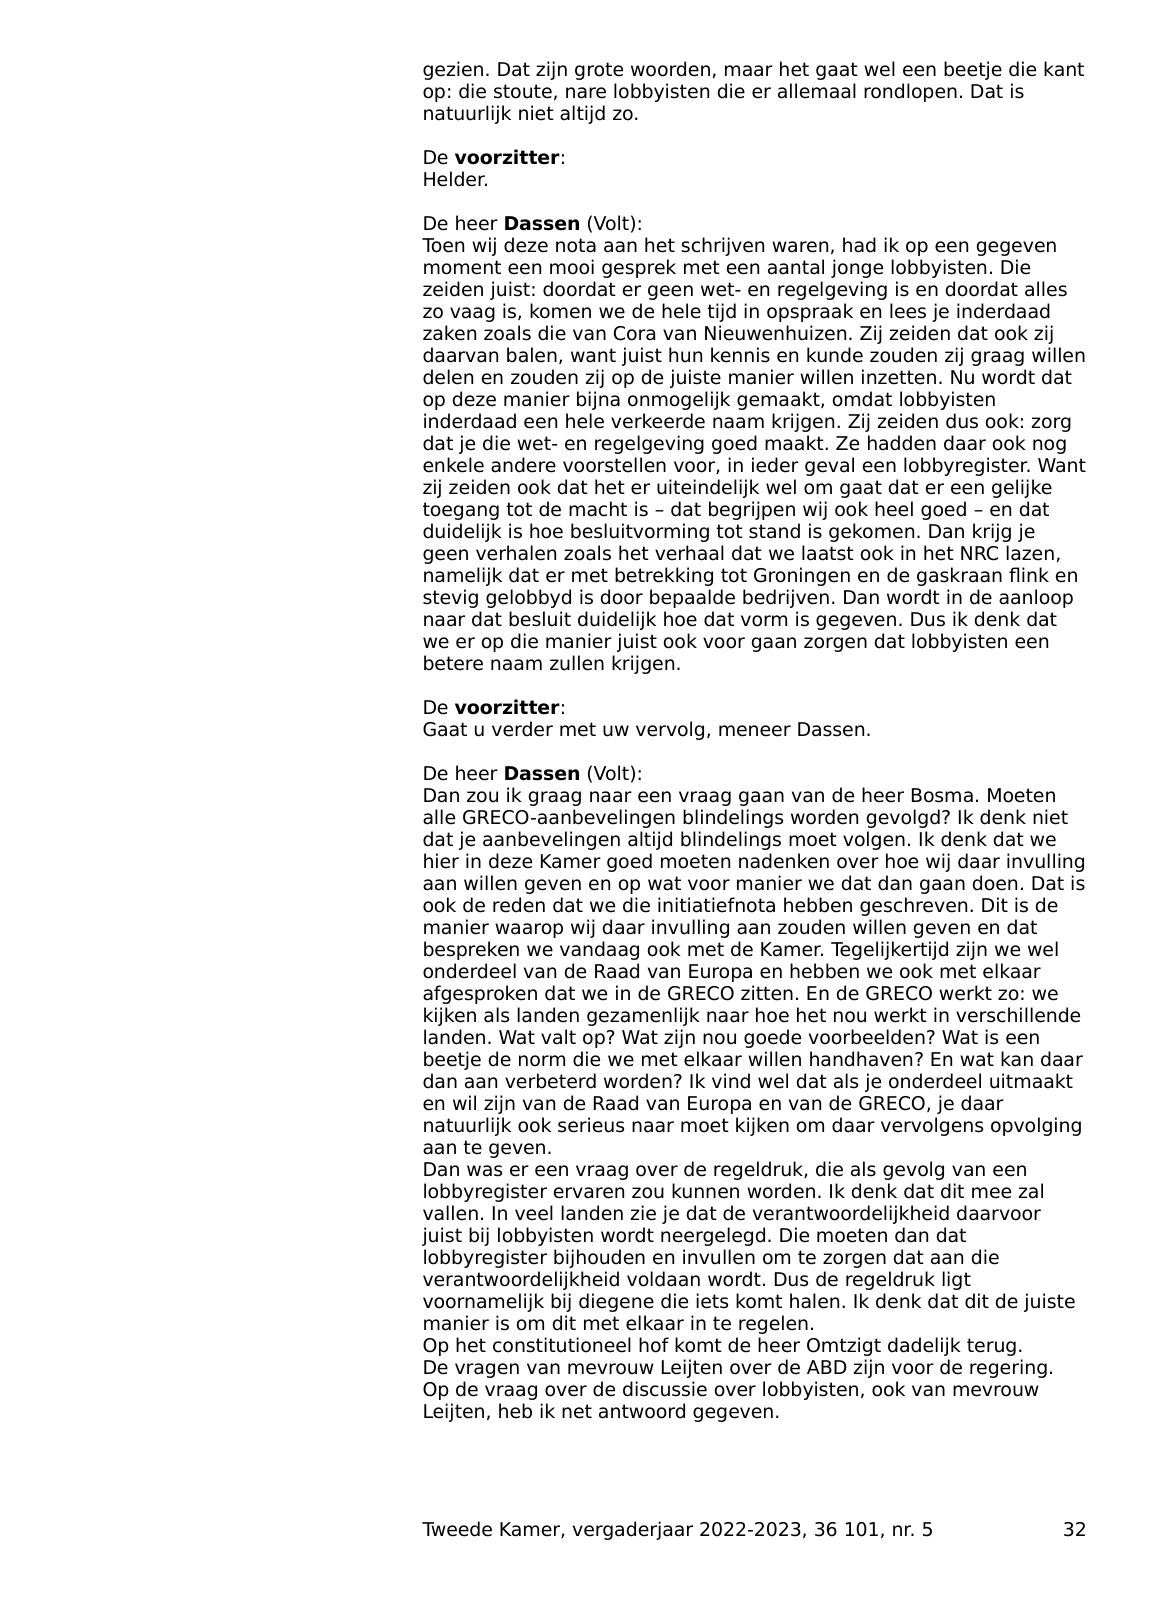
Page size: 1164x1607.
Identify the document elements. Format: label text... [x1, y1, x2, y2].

text Helder. [422, 169, 1087, 191]
text Op de vraag over de discussie over lobbyisten, ook van mevrouw Leijten, heb ik net antwoord gegeven. [422, 1379, 1087, 1423]
text Dan zou ik graag naar een vraag gaan van de heer Bosma. Moeten alle GRECO-aanbevelingen blindelings worden gevolgd? Ik denk niet dat je aanbevelingen altijd blindelings moet volgen. Ik denk dat we hier in deze Kamer goed moeten nadenken over hoe wij daar invulling aan willen geven en op wat voor manier we dat dan gaan doen. Dat is ook de reden dat we die initiatiefnota hebben geschreven. Dit is de manier waarop wij daar invulling aan zouden willen geven en dat bespreken we vandaag ook met de Kamer. Tegelijkertijd zijn we wel onderdeel van de Raad van Europa en hebben we ook met elkaar afgesproken dat we in de GRECO zitten. En de GRECO werkt zo: we kijken als landen gezamenlijk naar hoe het nou werkt in verschillende landen. Wat valt op? Wat zijn nou goede voorbeelden? Wat is een beetje de norm die we met elkaar willen handhaven? En wat kan daar dan aan verbeterd worden? Ik vind wel dat als je onderdeel uitmaakt en wil zijn van de Raad van Europa en van de GRECO, je daar natuurlijk ook serieus naar moet kijken om daar vervolgens opvolging aan te geven. [422, 785, 1087, 1159]
text gezien. Dat zijn grote woorden, maar het gaat wel een beetje die kant op: die stoute, nare lobbyisten die er allemaal rondlopen. Dat is natuurlijk niet altijd zo. [422, 59, 1087, 125]
text Op het constitutioneel hof komt de heer Omtzigt dadelijk terug. [422, 1335, 1087, 1357]
text De heer Dassen (Volt): [422, 763, 1087, 785]
text De heer Dassen (Volt): [422, 213, 1087, 235]
text De voorzitter: [422, 147, 1087, 169]
text Dan was er een vraag over de regeldruk, die als gevolg van een lobbyregister ervaren zou kunnen worden. Ik denk dat dit mee zal vallen. In veel landen zie je dat de verantwoordelijkheid daarvoor juist bij lobbyisten wordt neergelegd. Die moeten dan dat lobbyregister bijhouden en invullen om te zorgen dat aan die verantwoordelijkheid voldaan wordt. Dus de regeldruk ligt voornamelijk bij diegene die iets komt halen. Ik denk dat dit de juiste manier is om dit met elkaar in te regelen. [422, 1159, 1087, 1335]
text Toen wij deze nota aan het schrijven waren, had ik op een gegeven moment een mooi gesprek met een aantal jonge lobbyisten. Die zeiden juist: doordat er geen wet- en regelgeving is en doordat alles zo vaag is, komen we de hele tijd in opspraak en lees je inderdaad zaken zoals die van Cora van Nieuwenhuizen. Zij zeiden dat ook zij daarvan balen, want juist hun kennis en kunde zouden zij graag willen delen en zouden zij op de juiste manier willen inzetten. Nu wordt dat op deze manier bijna onmogelijk gemaakt, omdat lobbyisten inderdaad een hele verkeerde naam krijgen. Zij zeiden dus ook: zorg dat je die wet- en regelgeving goed maakt. Ze hadden daar ook nog enkele andere voorstellen voor, in ieder geval een lobbyregister. Want zij zeiden ook dat het er uiteindelijk wel om gaat dat er een gelijke toegang tot de macht is – dat begrijpen wij ook heel goed – en dat duidelijk is hoe besluitvorming tot stand is gekomen. Dan krijg je geen verhalen zoals het verhaal dat we laatst ook in het NRC lazen, namelijk dat er met betrekking tot Groningen en de gaskraan flink en stevig gelobbyd is door bepaalde bedrijven. Dan wordt in de aanloop naar dat besluit duidelijk hoe dat vorm is gegeven. Dus ik denk dat we er op die manier juist ook voor gaan zorgen dat lobbyisten een betere naam zullen krijgen. [422, 235, 1087, 675]
text De voorzitter: [422, 697, 1087, 719]
text De vragen van mevrouw Leijten over de ABD zijn voor de regering. [422, 1357, 1087, 1379]
text Gaat u verder met uw vervolg, meneer Dassen. [422, 719, 1087, 741]
